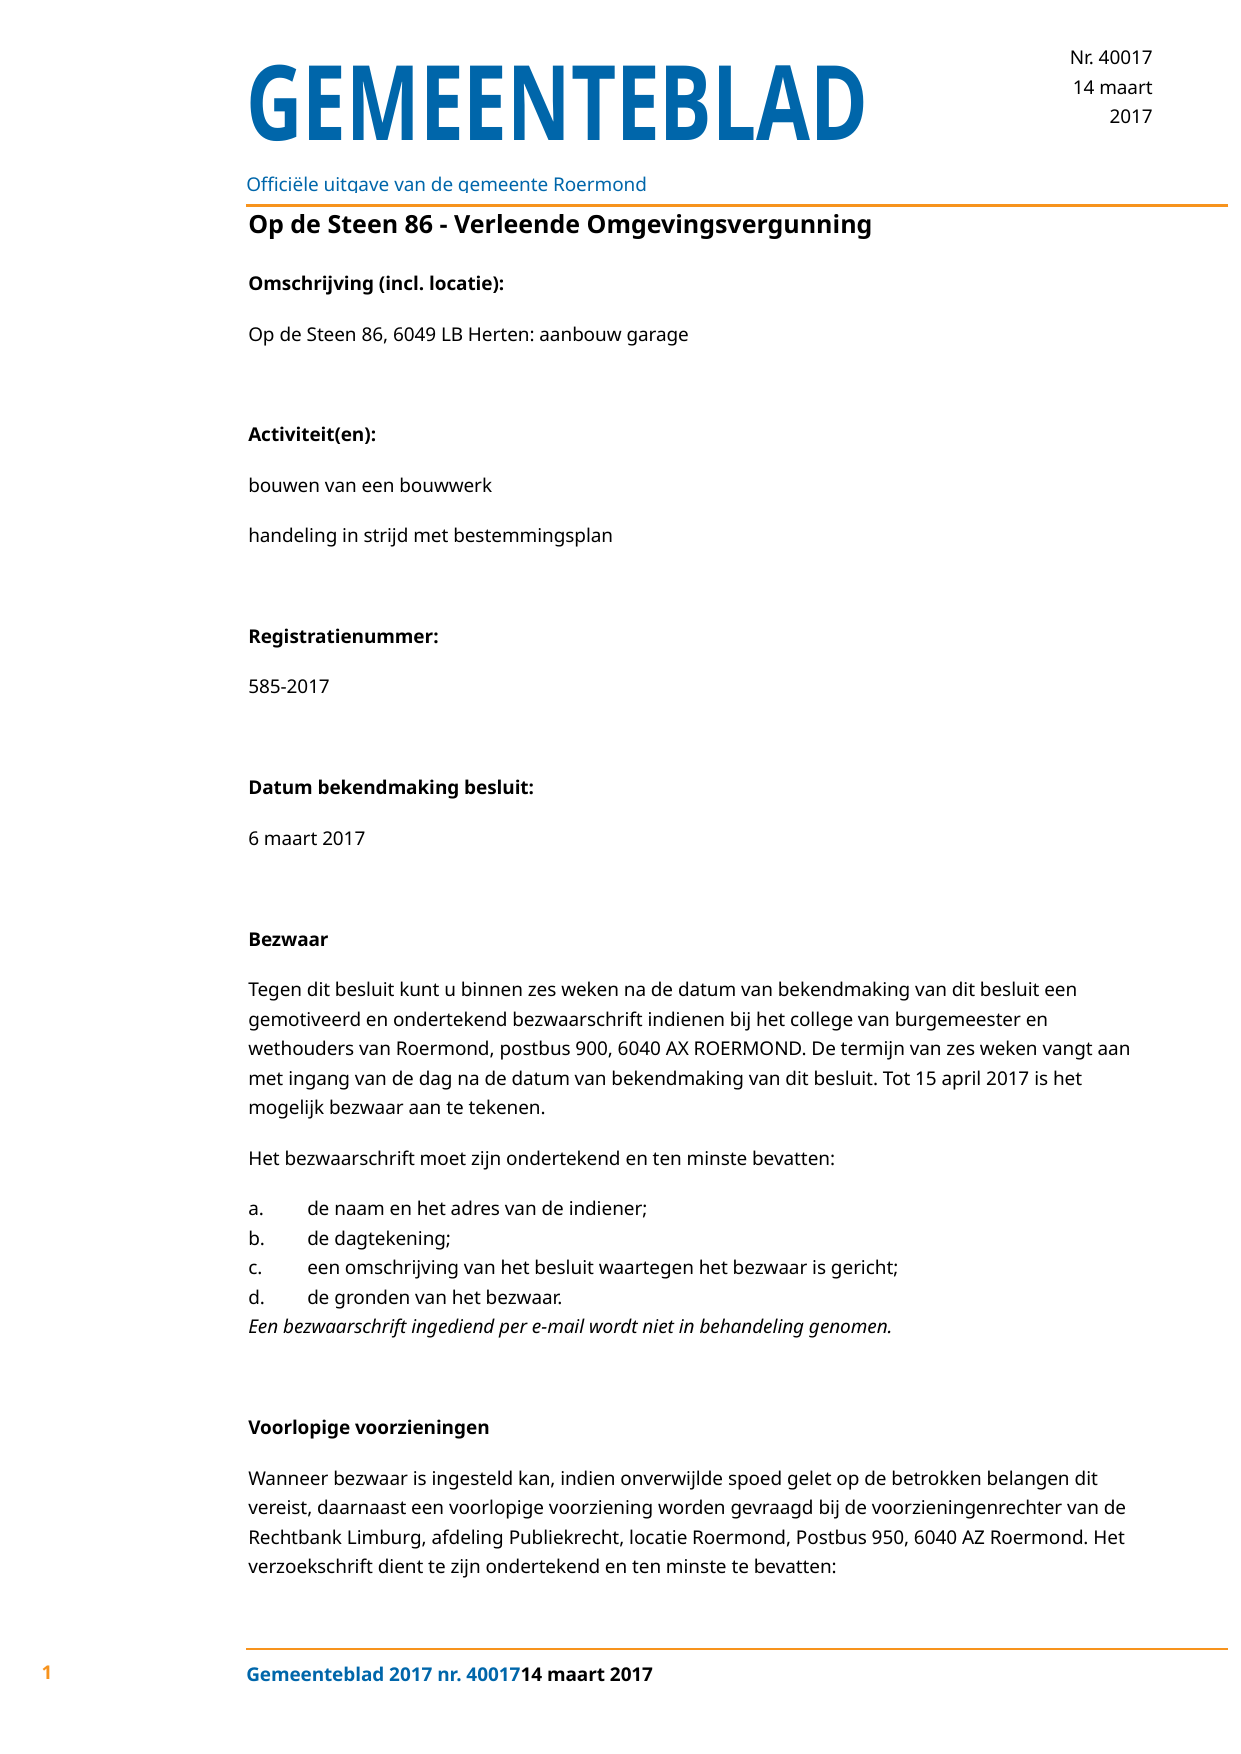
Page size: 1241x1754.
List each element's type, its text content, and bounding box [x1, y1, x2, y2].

text Bezwaar [248, 926, 1152, 951]
text Op de Steen 86, 6049 LB Herten: aanbouw garage [248, 321, 1152, 346]
text Activiteit(en): [248, 422, 1152, 447]
text bouwen van een bouwwerk [248, 472, 1152, 498]
text 6 maart 2017 [248, 825, 1152, 851]
text Registratienummer: [248, 623, 1152, 649]
list de naam en het adres van de indiener; [248, 1195, 1152, 1221]
text Wanneer bezwaar is ingesteld kan, indien onverwijlde spoed gelet op de betrokken belangen dit vereist, daarnaast een voorlopige voorziening worden gevraagd bij de voorzieningenrechter van de Rechtbank Limburg, afdeling Publiekrecht, locatie Roermond, Postbus 950, 6040 AZ Roermond. Het verzoekschrift dient te zijn ondertekend en ten minste te bevatten: [248, 1465, 1152, 1579]
text Het bezwaarschrift moet zijn ondertekend en ten minste bevatten: [248, 1145, 1152, 1171]
list een omschrijving van het besluit waartegen het bezwaar is gericht; [248, 1254, 1152, 1280]
list de dagtekening; [248, 1225, 1152, 1251]
picture [41, 47, 231, 172]
text Voorlopige voorzieningen [248, 1414, 1152, 1440]
text handeling in strijd met bestemmingsplan [248, 522, 1152, 548]
text 585-2017 [248, 674, 1152, 699]
text Een bezwaarschrift ingediend per e-mail wordt niet in behandeling genomen. [248, 1314, 1152, 1339]
list de gronden van het bezwaar. [248, 1284, 1152, 1310]
text Datum bekendmaking besluit: [248, 774, 1152, 800]
text Op de Steen 86 - Verleende Omgevingsvergunning [248, 207, 1152, 241]
text Tegen dit besluit kunt u binnen zes weken na de datum van bekendmaking van dit besluit een gemotiveerd en ondertekend bezwaarschrift indienen bij het college van burgemeester en wethouders van Roermond, postbus 900, 6040 AX ROERMOND. De termijn van zes weken vangt aan met ingang van de dag na de datum van bekendmaking van dit besluit. Tot 15 april 2017 is het mogelijk bezwaar aan te tekenen. [248, 976, 1152, 1120]
text Omschrijving (incl. locatie): [248, 270, 1152, 296]
